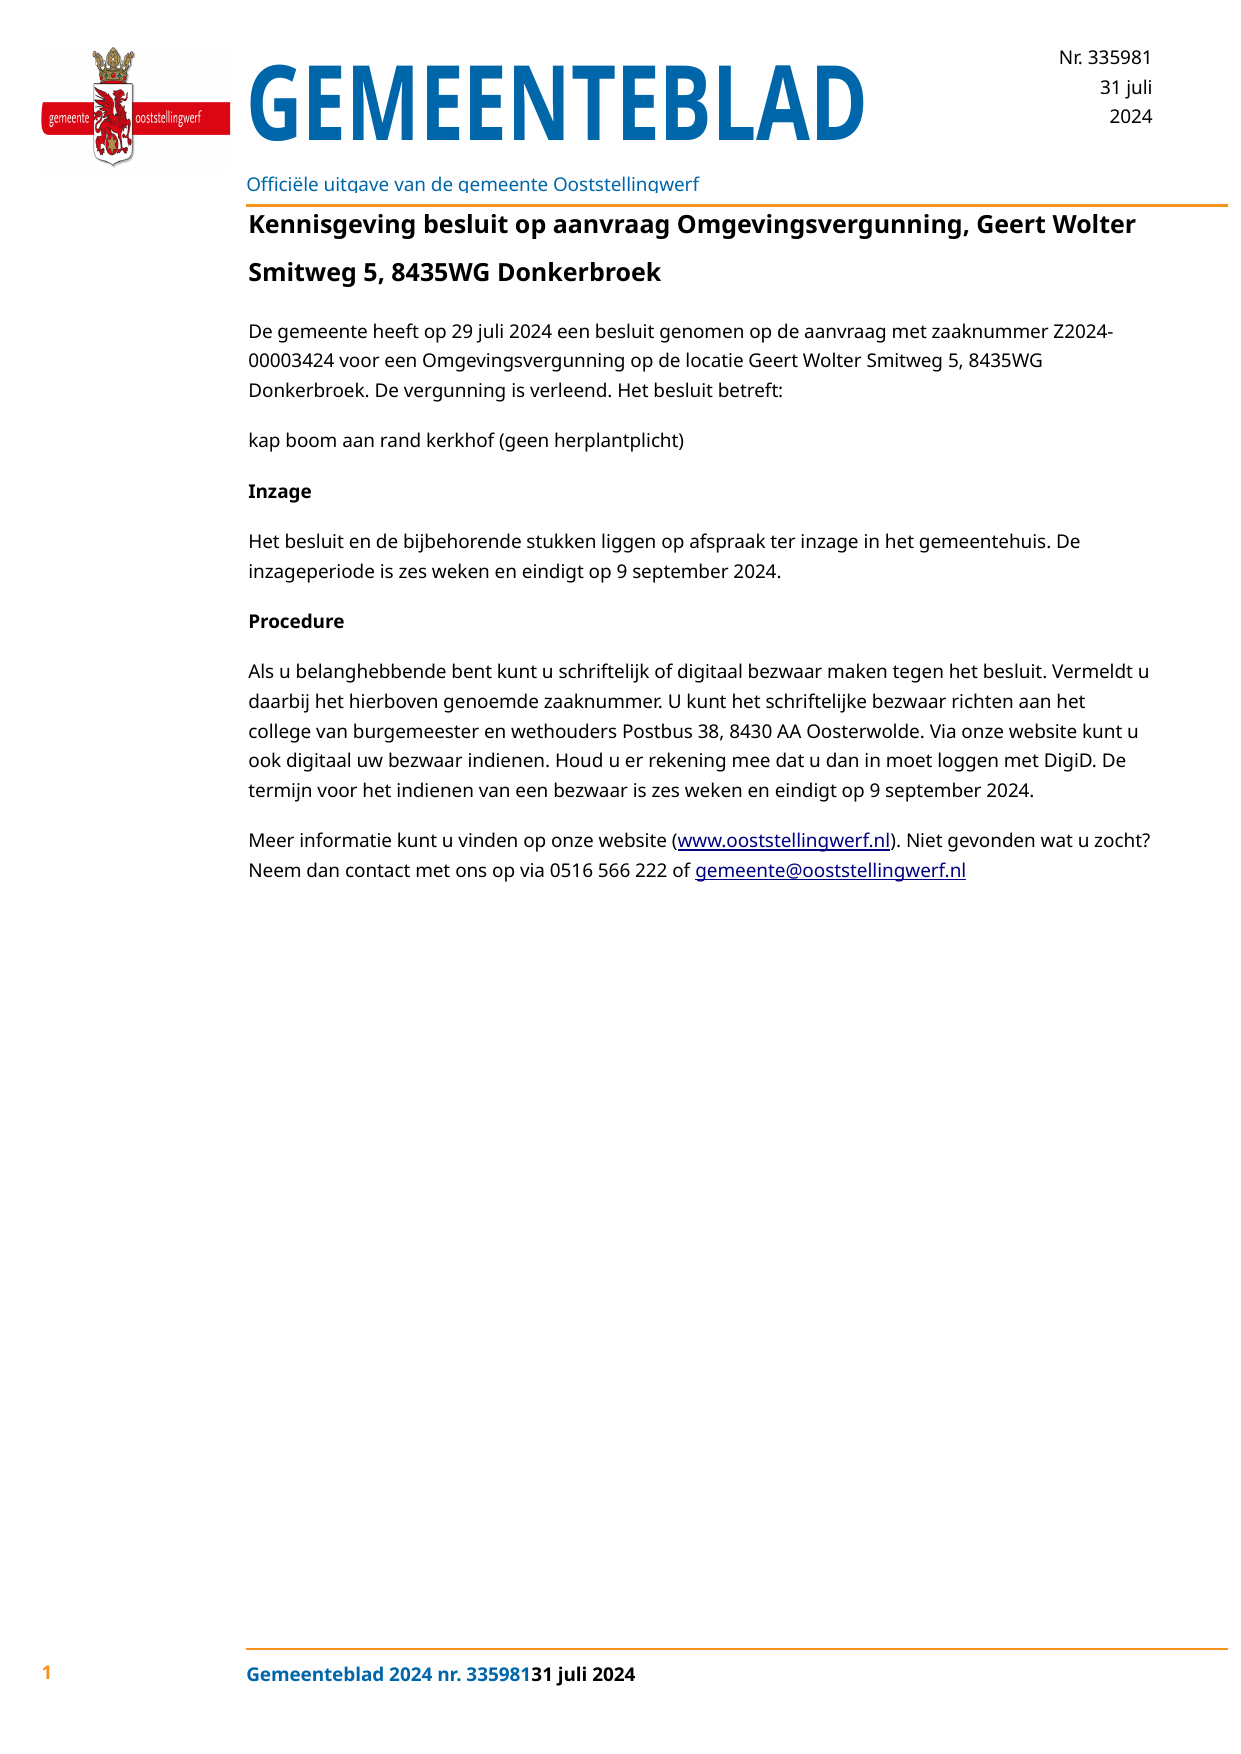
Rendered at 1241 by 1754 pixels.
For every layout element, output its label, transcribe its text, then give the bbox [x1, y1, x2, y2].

text Inzage [248, 478, 1152, 504]
text Procedure [248, 608, 1152, 634]
text Kennisgeving besluit op aanvraag Omgevingsvergunning, Geert Wolter Smitweg 5, 8435WG Donkerbroek [248, 207, 1152, 288]
text Het besluit en de bijbehorende stukken liggen op afspraak ter inzage in het gemeentehuis. De inzageperiode is zes weken en eindigt op 9 september 2024. [248, 528, 1152, 584]
text Meer informatie kunt u vinden op onze website (www.ooststellingwerf.nl). Niet gevonden wat u zocht? Neem dan contact met ons op via 0516 566 222 of gemeente@ooststellingwerf.nl [248, 827, 1152, 883]
text Als u belanghebbende bent kunt u schriftelijk of digitaal bezwaar maken tegen het besluit. Vermeldt u daarbij het hierboven genoemde zaaknummer. U kunt het schriftelijke bezwaar richten aan het college van burgemeester en wethouders Postbus 38, 8430 AA Oosterwolde. Via onze website kunt u ook digitaal uw bezwaar indienen. Houd u er rekening mee dat u dan in moet loggen met DigiD. De termijn voor het indienen van een bezwaar is zes weken en eindigt op 9 september 2024. [248, 659, 1152, 803]
picture [41, 47, 231, 172]
text De gemeente heeft op 29 juli 2024 een besluit genomen op de aanvraag met zaaknummer Z2024-00003424 voor een Omgevingsvergunning op de locatie Geert Wolter Smitweg 5, 8435WG Donkerbroek. De vergunning is verleend. Het besluit betreft: [248, 318, 1152, 403]
text kap boom aan rand kerkhof (geen herplantplicht) [248, 427, 1152, 453]
